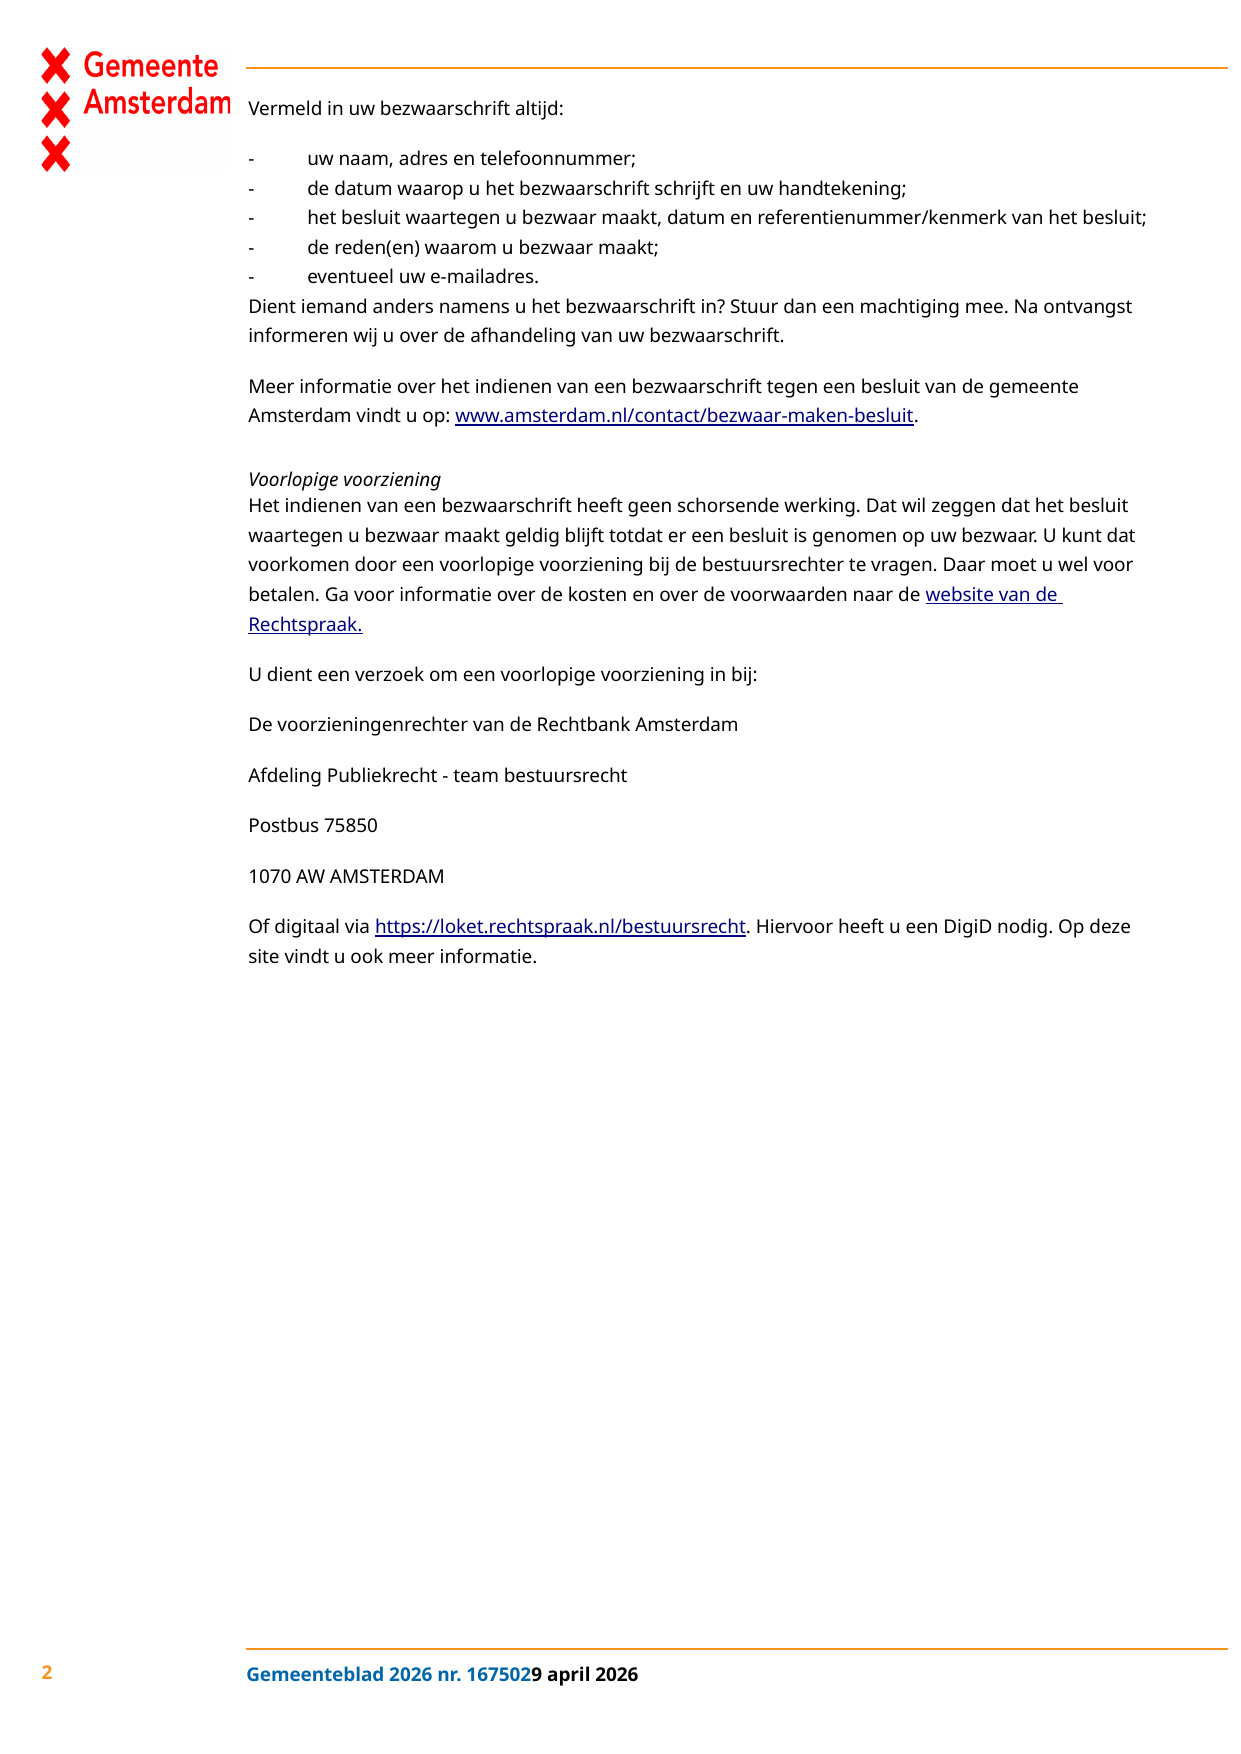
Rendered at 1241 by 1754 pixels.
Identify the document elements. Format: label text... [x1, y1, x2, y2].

text Het indienen van een bezwaarschrift heeft geen schorsende werking. Dat wil zeggen dat het besluit waartegen u bezwaar maakt geldig blijft totdat er een besluit is genomen op uw bezwaar. U kunt dat voorkomen door een voorlopige voorziening bij de bestuursrechter te vragen. Daar moet u wel voor betalen. Ga voor informatie over de kosten en over de voorwaarden naar de website van de Rechtspraak. [248, 492, 1152, 636]
list de datum waarop u het bezwaarschrift schrijft en uw handtekening; [248, 175, 1152, 201]
text Voorlopige voorziening [248, 467, 1152, 492]
text Of digitaal via https://loket.rechtspraak.nl/bestuursrecht. Hiervoor heeft u een DigiD nodig. Op deze site vindt u ook meer informatie. [248, 913, 1152, 968]
text Dient iemand anders namens u het bezwaarschrift in? Stuur dan een machtiging mee. Na ontvangst informeren wij u over de afhandeling van uw bezwaarschrift. [248, 293, 1152, 348]
list het besluit waartegen u bezwaar maakt, datum en referentienummer/kenmerk van het besluit; [248, 204, 1152, 230]
text Afdeling Publiekrecht - team bestuursrecht [248, 762, 1152, 788]
text U dient een verzoek om een voorlopige voorziening in bij: [248, 661, 1152, 687]
list uw naam, adres en telefoonnummer; [248, 145, 1152, 171]
list de reden(en) waarom u bezwaar maakt; [248, 234, 1152, 260]
text Vermeld in uw bezwaarschrift altijd: [248, 95, 1152, 121]
picture [41, 47, 231, 172]
text Postbus 75850 [248, 812, 1152, 838]
text 1070 AW AMSTERDAM [248, 863, 1152, 888]
text De voorzieningenrechter van de Rechtbank Amsterdam [248, 712, 1152, 737]
list eventueel uw e-mailadres. [248, 263, 1152, 289]
text Meer informatie over het indienen van een bezwaarschrift tegen een besluit van de gemeente Amsterdam vindt u op: www.amsterdam.nl/contact/bezwaar-maken-besluit. [248, 373, 1152, 428]
